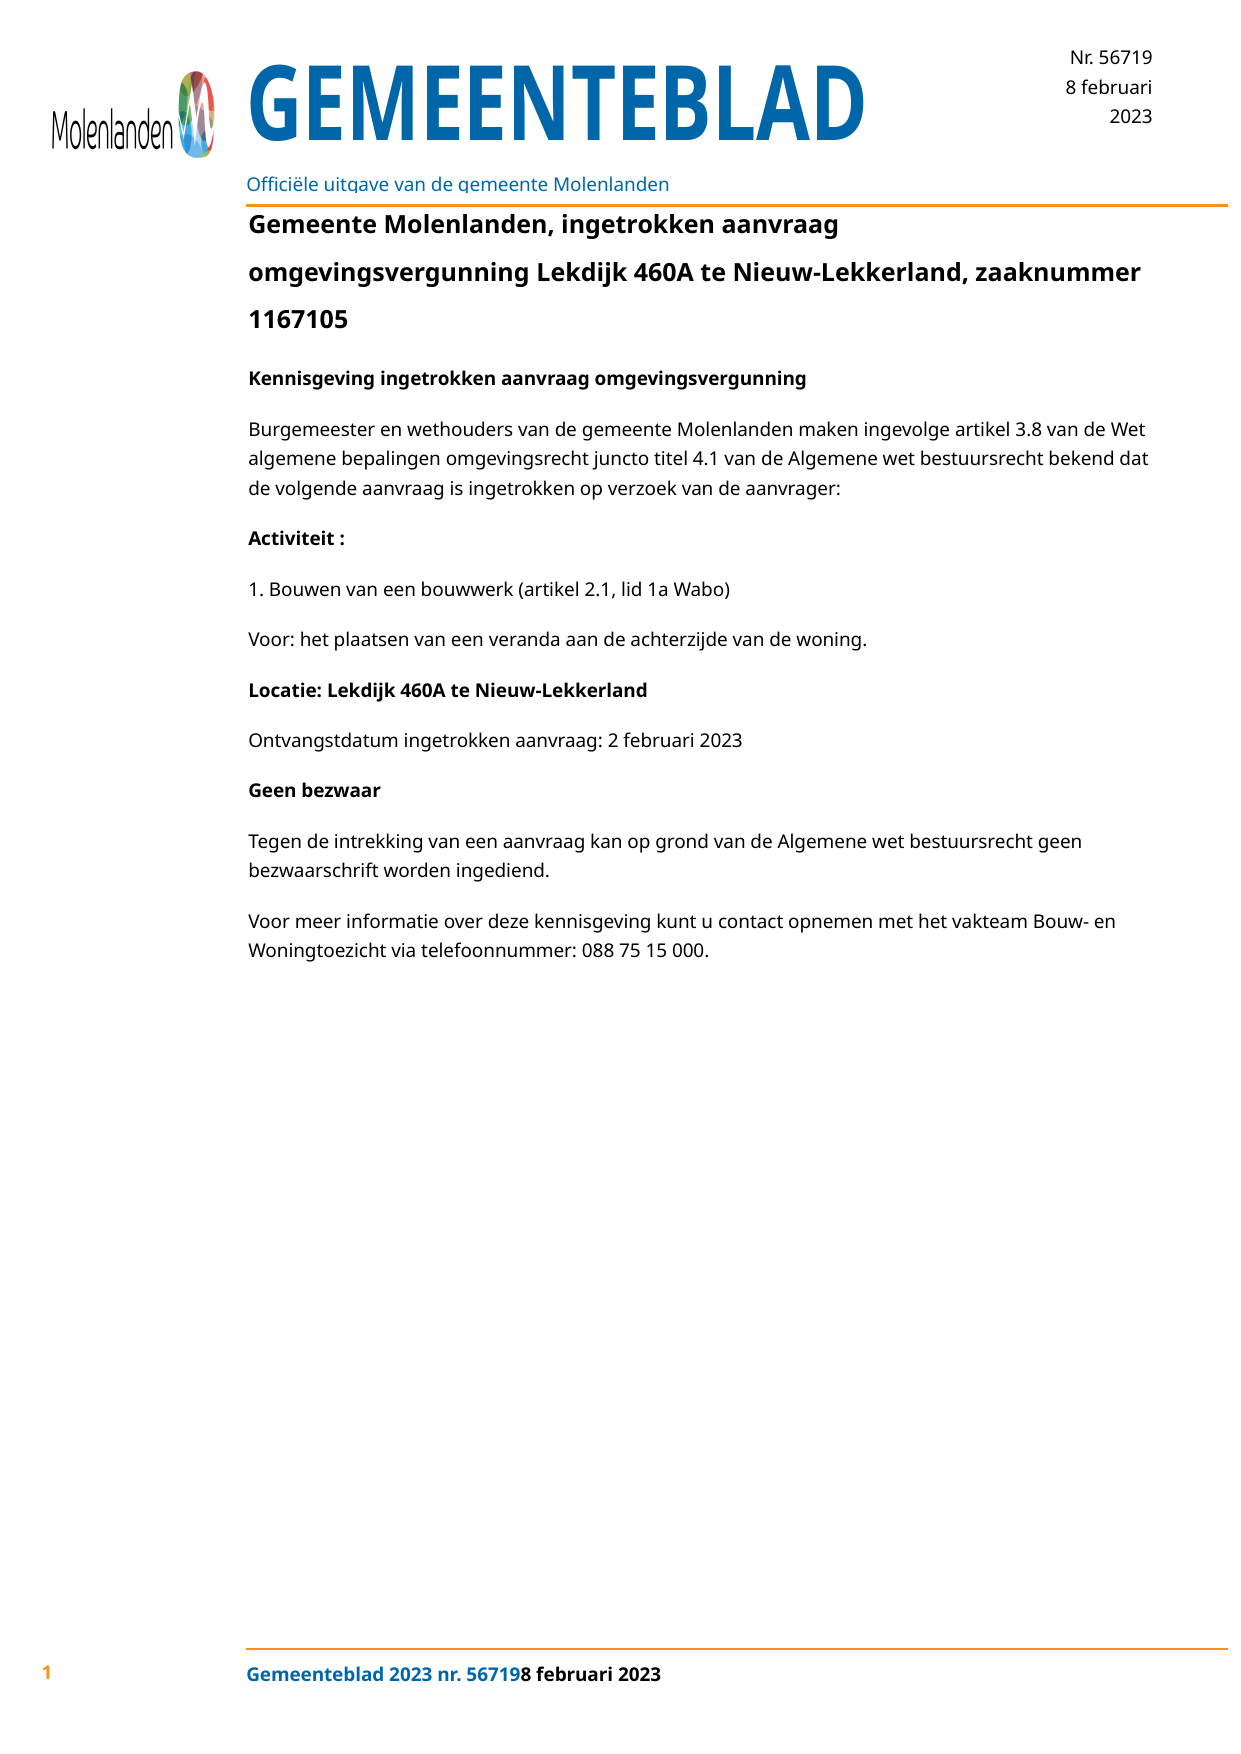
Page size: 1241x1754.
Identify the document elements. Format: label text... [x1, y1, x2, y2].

text 1. Bouwen van een bouwwerk (artikel 2.1, lid 1a Wabo) [248, 576, 1152, 602]
text Ontvangstdatum ingetrokken aanvraag: 2 februari 2023 [248, 727, 1152, 753]
text Voor: het plaatsen van een veranda aan de achterzijde van de woning. [248, 626, 1152, 652]
text Voor meer informatie over deze kennisgeving kunt u contact opnemen met het vakteam Bouw- en Woningtoezicht via telefoonnummer: 088 75 15 000. [248, 908, 1152, 963]
text Burgemeester en wethouders van de gemeente Molenlanden maken ingevolge artikel 3.8 van de Wet algemene bepalingen omgevingsrecht juncto titel 4.1 van de Algemene wet bestuursrecht bekend dat de volgende aanvraag is ingetrokken op verzoek van de aanvrager: [248, 416, 1152, 501]
text Activiteit : [248, 526, 1152, 551]
text Gemeente Molenlanden, ingetrokken aanvraag omgevingsvergunning Lekdijk 460A te Nieuw-Lekkerland, zaaknummer 1167105 [248, 207, 1152, 336]
text Tegen de intrekking van een aanvraag kan op grond van de Algemene wet bestuursrecht geen bezwaarschrift worden ingediend. [248, 828, 1152, 883]
picture [41, 47, 231, 172]
text Locatie: Lekdijk 460A te Nieuw-Lekkerland [248, 677, 1152, 702]
text Kennisgeving ingetrokken aanvraag omgevingsvergunning [248, 366, 1152, 391]
text Geen bezwaar [248, 778, 1152, 803]
